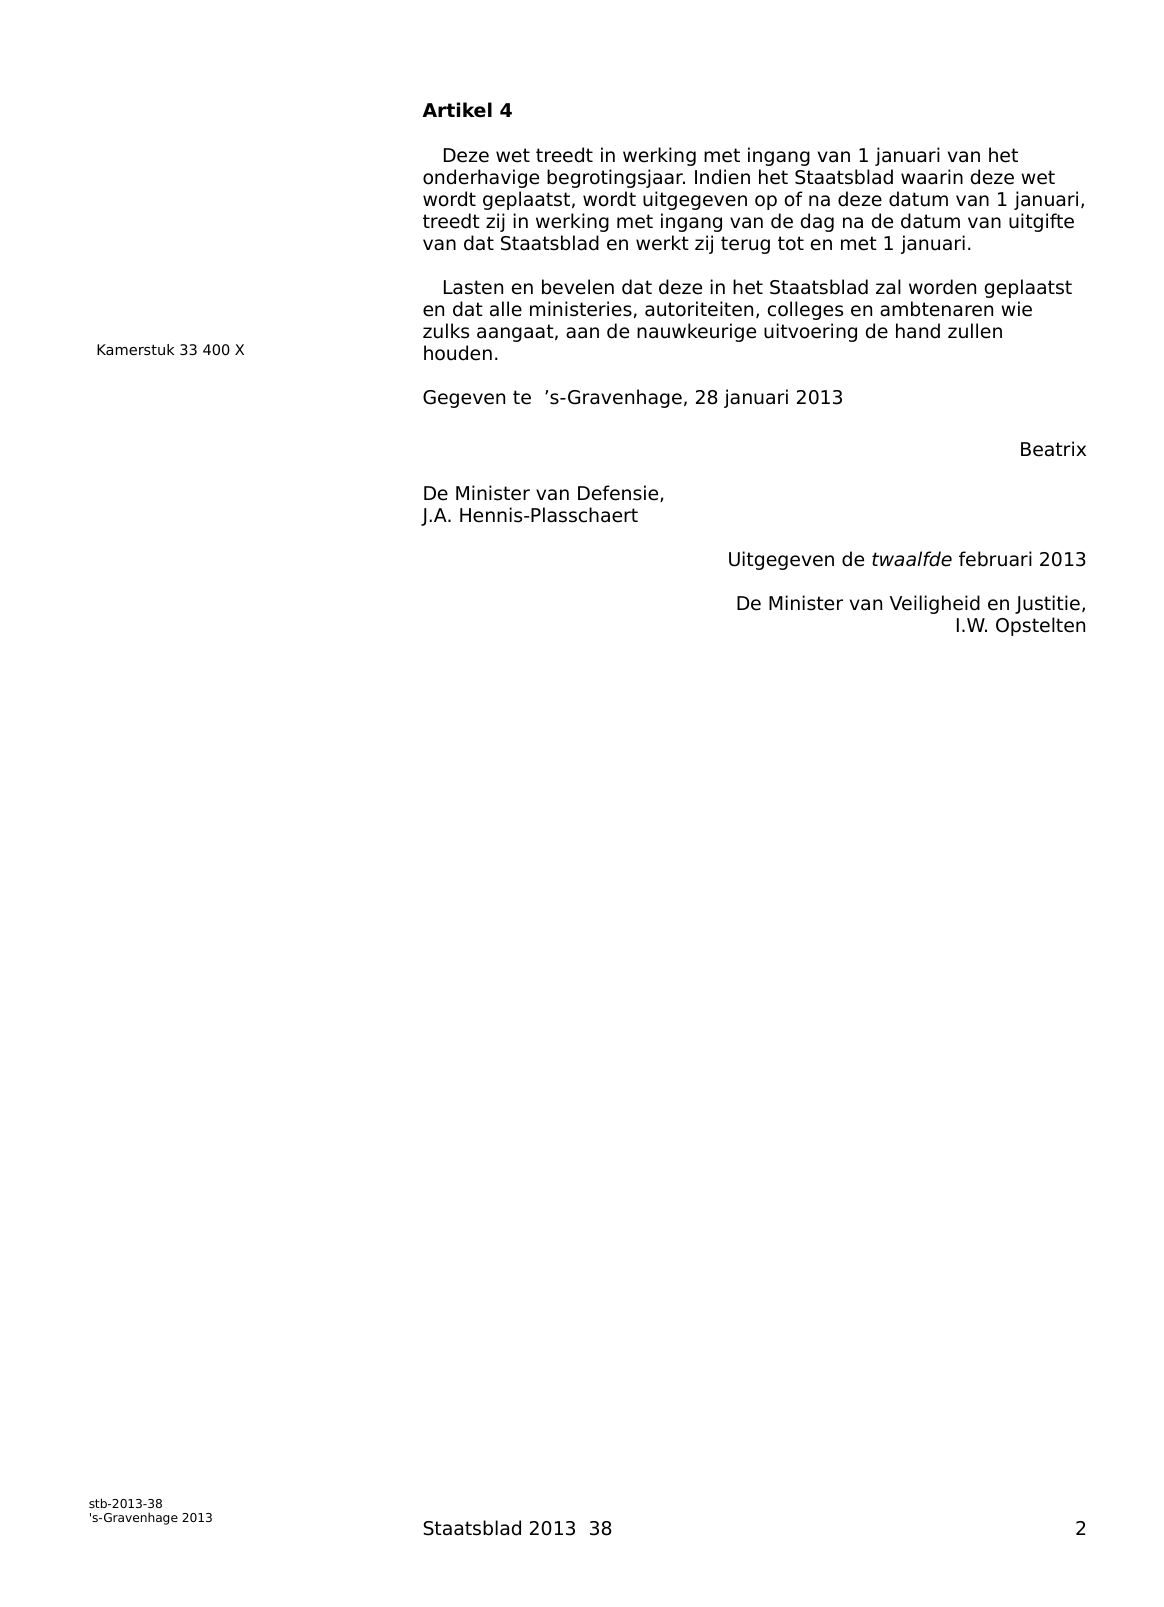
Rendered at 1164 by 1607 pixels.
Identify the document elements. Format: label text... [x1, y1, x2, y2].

text De Minister van Veiligheid en Justitie, I.W. Opstelten [422, 593, 1087, 637]
text De Minister van Defensie, J.A. Hennis-Plasschaert [422, 483, 1087, 527]
text Deze wet treedt in werking met ingang van 1 januari van het onderhavige begrotingsjaar. Indien het Staatsblad waarin deze wet wordt geplaatst, wordt uitgegeven op of na deze datum van 1 januari, treedt zij in werking met ingang van de dag na de datum van uitgifte van dat Staatsblad en werkt zij terug tot en met 1 januari. [422, 144, 1087, 254]
text stb-2013-38 [88, 1497, 323, 1511]
subtitle Artikel 4 [422, 100, 1087, 122]
text Kamerstuk 33 400 X [77, 342, 396, 358]
text 's-Gravenhage 2013 [88, 1511, 323, 1525]
text Uitgegeven de twaalfde februari 2013 [422, 549, 1087, 571]
text Lasten en bevelen dat deze in het Staatsblad zal worden geplaatst en dat alle ministeries, autoriteiten, colleges en ambtenaren wie zulks aangaat, aan de nauwkeurige uitvoering de hand zullen houden. [422, 277, 1087, 364]
text Gegeven te ’s-Gravenhage, 28 januari 2013 [422, 387, 1087, 409]
text Beatrix [422, 439, 1087, 461]
